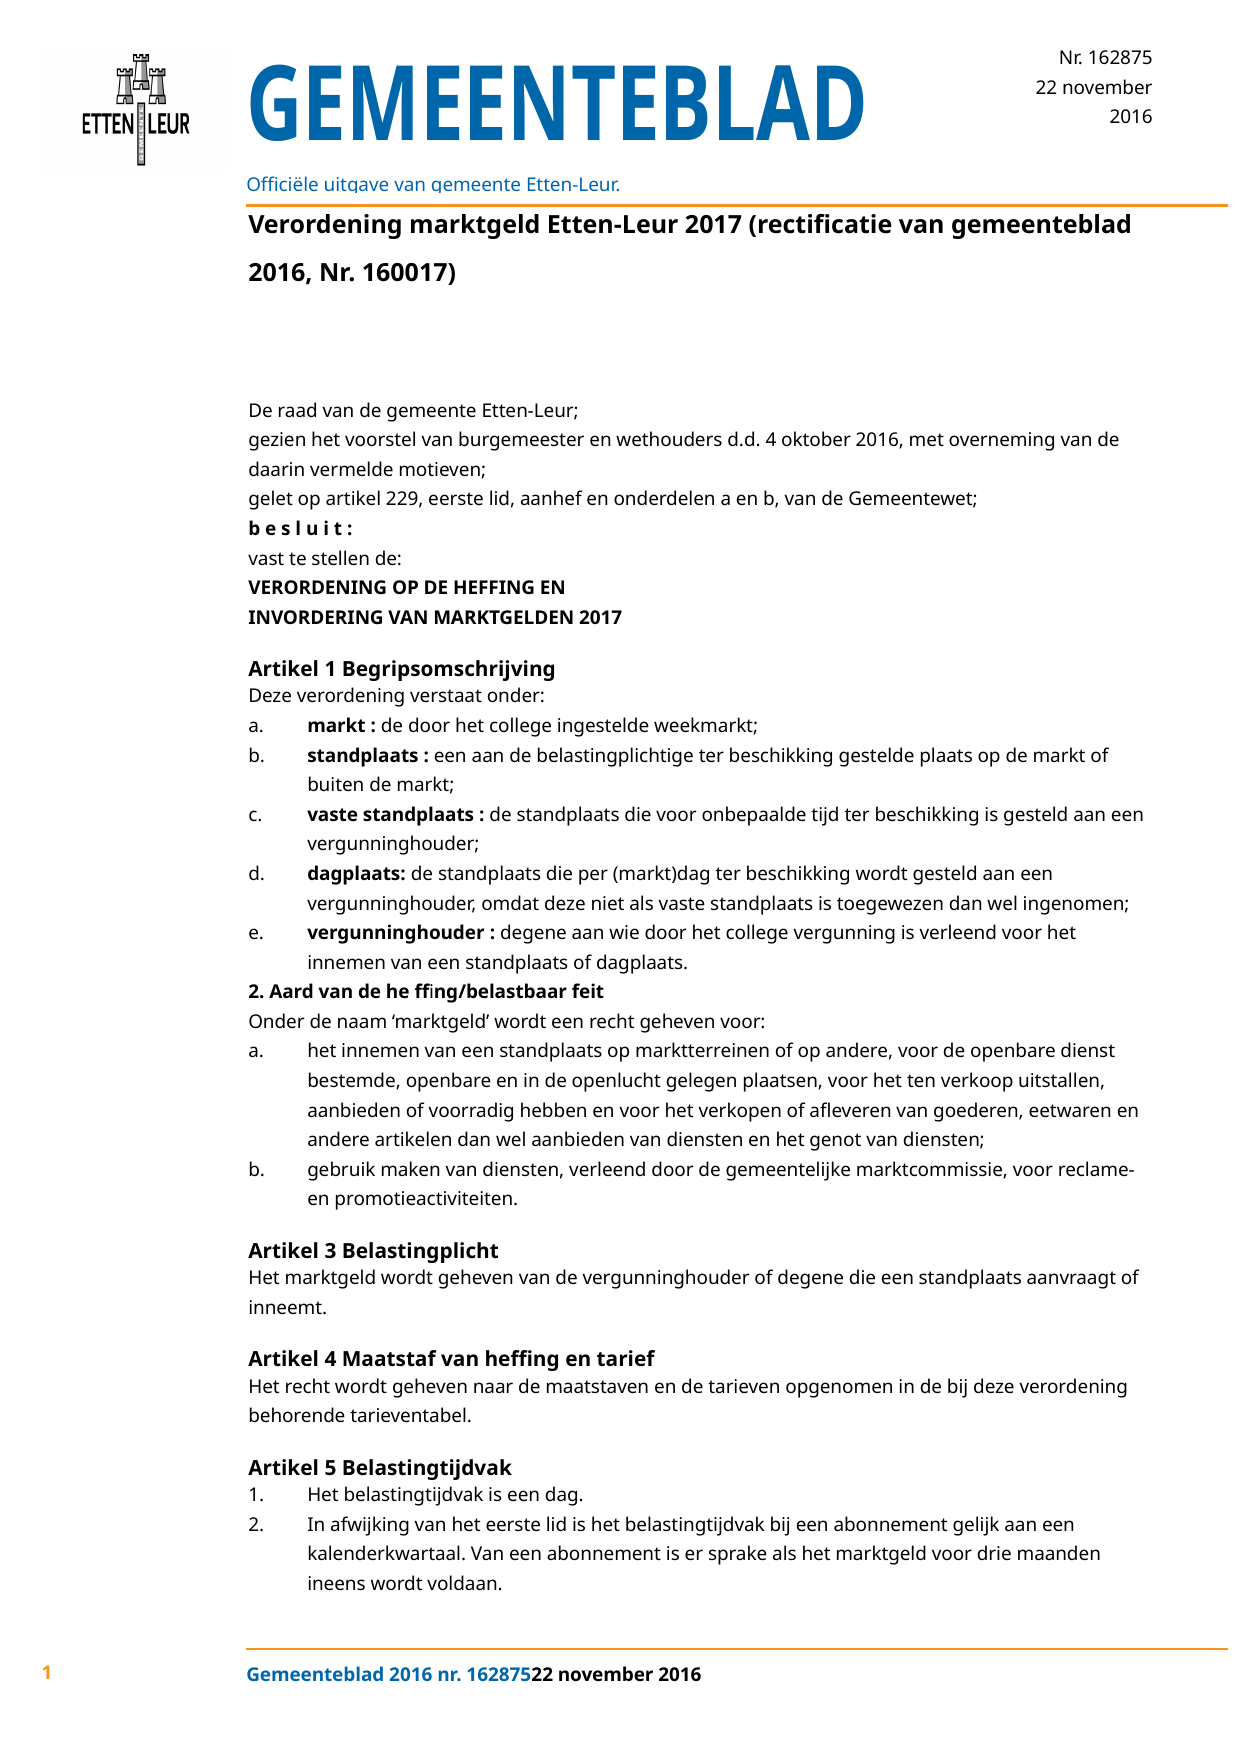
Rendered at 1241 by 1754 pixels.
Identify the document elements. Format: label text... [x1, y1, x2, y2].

list Het belastingtijdvak is een dag. [248, 1481, 1152, 1507]
text vast te stellen de: [248, 545, 1152, 570]
text Onder de naam ‘marktgeld’ wordt een recht geheven voor: [248, 1008, 1152, 1034]
picture [41, 47, 231, 172]
text VERORDENING OP DE HEFFING EN [248, 574, 1152, 600]
text b e s l u i t : [248, 515, 1152, 541]
list gebruik maken van diensten, verleend door de gemeentelijke marktcommissie, voor reclame- en promotieactiviteiten. [248, 1156, 1152, 1211]
text De raad van de gemeente Etten-Leur; [248, 397, 1152, 422]
list In afwijking van het eerste lid is het belastingtijdvak bij een abonnement gelijk aan een kalenderkwartaal. Van een abonnement is er sprake als het marktgeld voor drie maanden ineens wordt voldaan. [248, 1511, 1152, 1596]
text Het recht wordt geheven naar de maatstaven en de tarieven opgenomen in de bij deze verordening behorende tarieventabel. [248, 1373, 1152, 1428]
list dagplaats: de standplaats die per (markt)dag ter beschikking wordt gesteld aan een vergunninghouder, omdat deze niet als vaste standplaats is toegewezen dan wel ingenomen; [248, 860, 1152, 916]
text Artikel 3 Belastingplicht [248, 1236, 1152, 1264]
text Artikel 5 Belastingtijdvak [248, 1453, 1152, 1481]
list vergunninghouder : degene aan wie door het college vergunning is verleend voor het innemen van een standplaats of dagplaats. [248, 919, 1152, 975]
list vaste standplaats : de standplaats die voor onbepaalde tijd ter beschikking is gesteld aan een vergunninghouder; [248, 801, 1152, 856]
text Artikel 1 Begripsomschrijving [248, 654, 1152, 683]
text Verordening marktgeld Etten-Leur 2017 (rectificatie van gemeenteblad 2016, Nr. 160017) [248, 207, 1152, 288]
list het innemen van een standplaats op marktterreinen of op andere, voor de openbare dienst bestemde, openbare en in de openlucht gelegen plaatsen, voor het ten verkoop uitstallen, aanbieden of voorradig hebben en voor het verkopen of afleveren van goederen, eetwaren en andere artikelen dan wel aanbieden van diensten en het genot van diensten; [248, 1038, 1152, 1152]
text 2. Aard van de he ffing/belastbaar feit [248, 978, 1152, 1004]
text gezien het voorstel van burgemeester en wethouders d.d. 4 oktober 2016, met overneming van de daarin vermelde motieven; [248, 426, 1152, 482]
list markt : de door het college ingestelde weekmarkt; [248, 712, 1152, 738]
text Artikel 4 Maatstaf van heffing en tarief [248, 1344, 1152, 1373]
text gelet op artikel 229, eerste lid, aanhef en onderdelen a en b, van de Gemeentewet; [248, 486, 1152, 511]
list standplaats : een aan de belastingplichtige ter beschikking gestelde plaats op de markt of buiten de markt; [248, 742, 1152, 797]
text Deze verordening verstaat onder: [248, 683, 1152, 708]
text Het marktgeld wordt geheven van de vergunninghouder of degene die een standplaats aanvraagt of inneemt. [248, 1264, 1152, 1320]
text INVORDERING VAN MARKTGELDEN 2017 [248, 604, 1152, 629]
